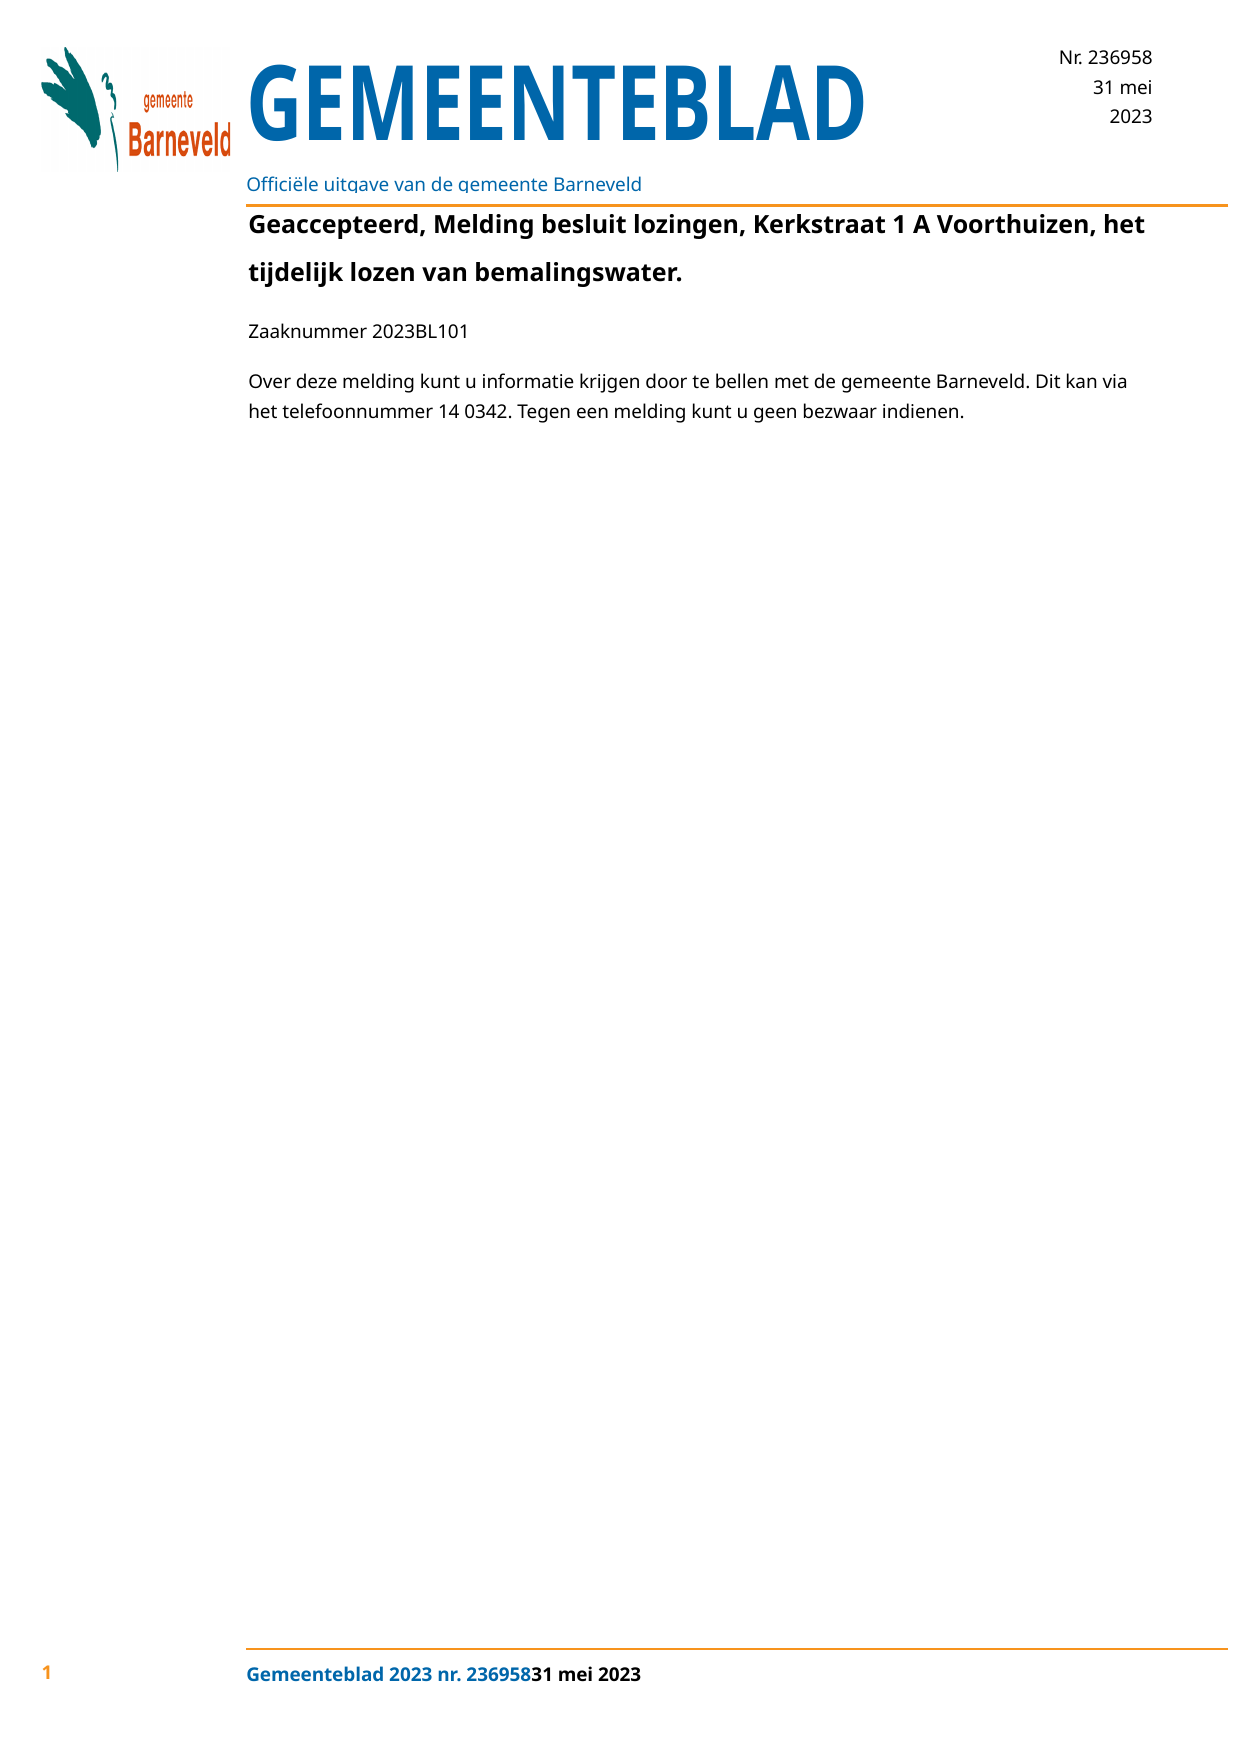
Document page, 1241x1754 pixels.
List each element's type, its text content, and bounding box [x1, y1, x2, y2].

text Zaaknummer 2023BL101 [248, 318, 1152, 344]
picture [41, 47, 231, 172]
text Over deze melding kunt u informatie krijgen door te bellen met de gemeente Barneveld. Dit kan via het telefoonnummer 14 0342. Tegen een melding kunt u geen bezwaar indienen. [248, 368, 1152, 424]
text Geaccepteerd, Melding besluit lozingen, Kerkstraat 1 A Voorthuizen, het tijdelijk lozen van bemalingswater. [248, 207, 1152, 288]
